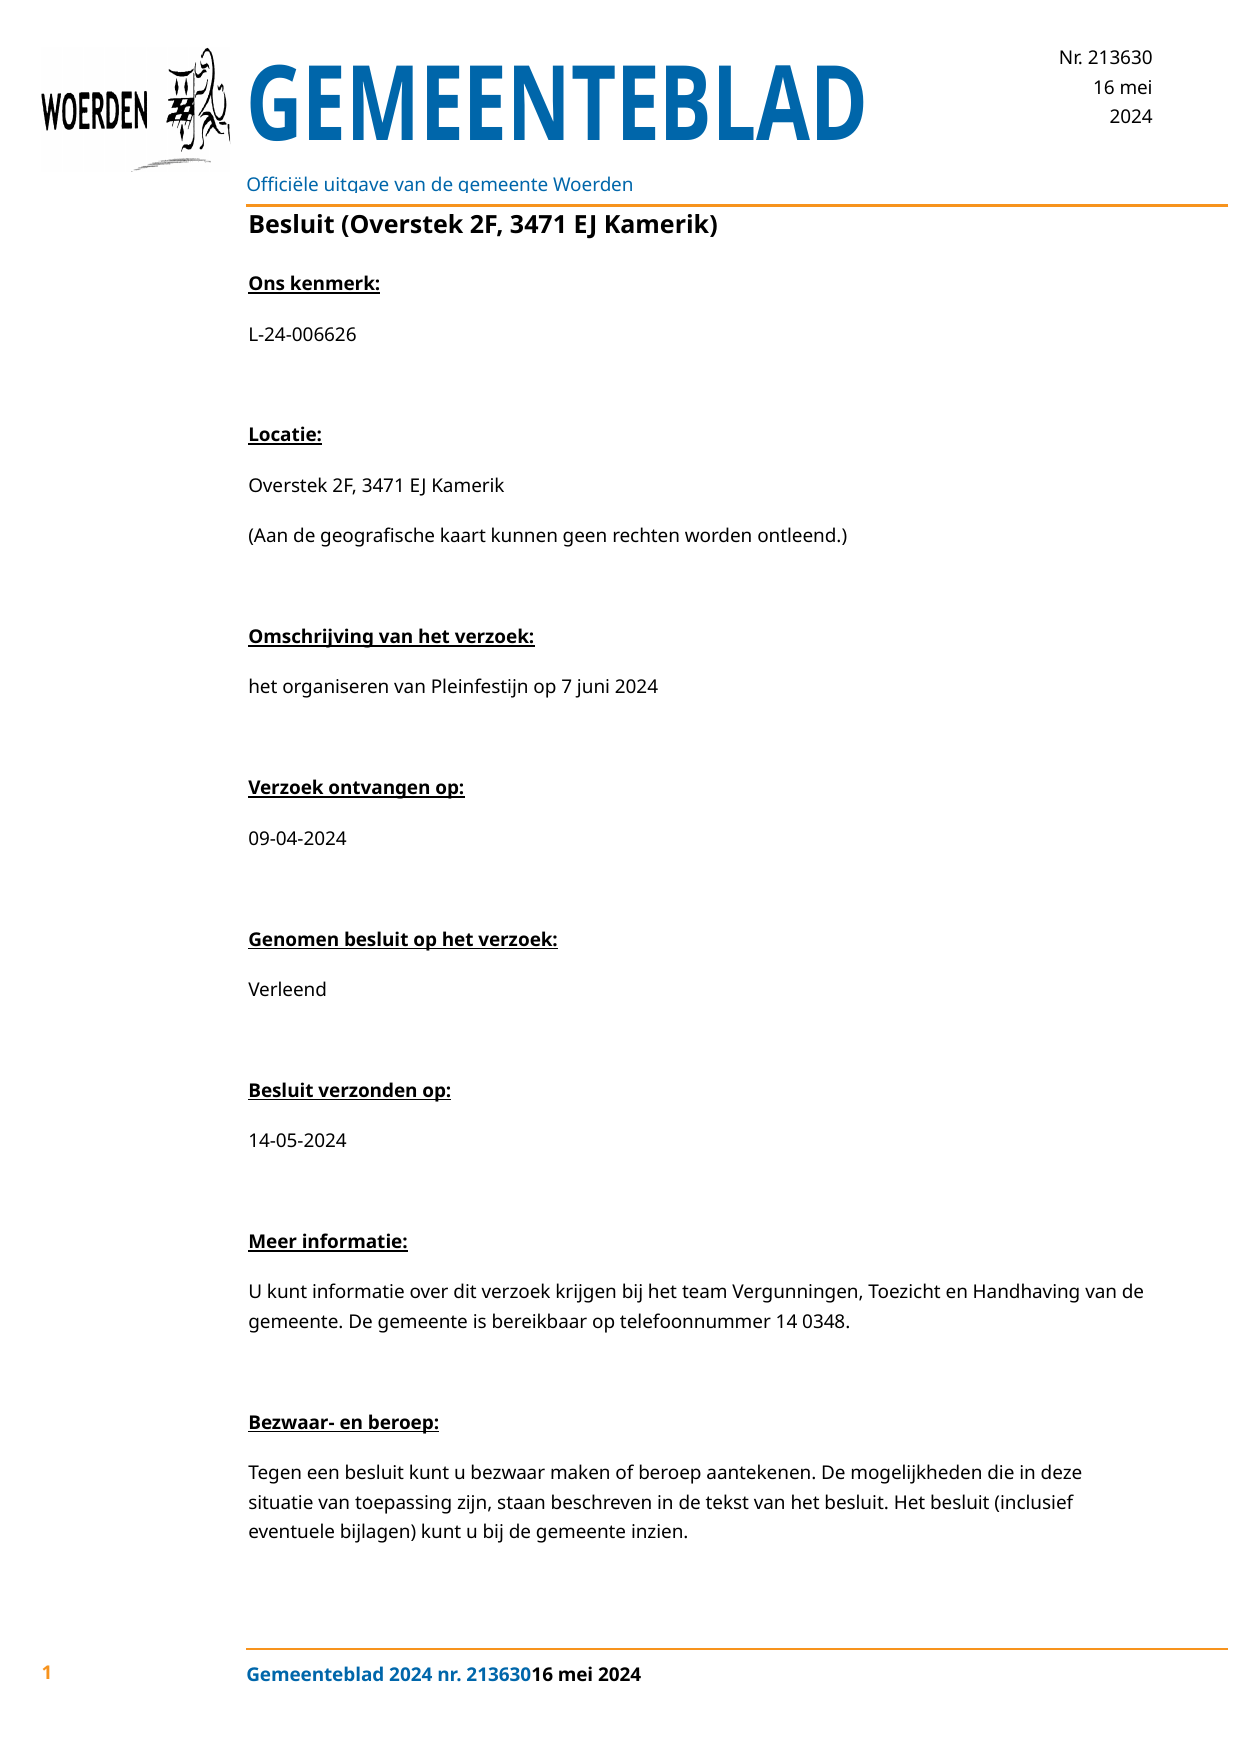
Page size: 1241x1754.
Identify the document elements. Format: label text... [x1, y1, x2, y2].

text Tegen een besluit kunt u bezwaar maken of beroep aantekenen. De mogelijkheden die in deze situatie van toepassing zijn, staan beschreven in de tekst van het besluit. Het besluit (inclusief eventuele bijlagen) kunt u bij de gemeente inzien. [248, 1459, 1152, 1544]
text Omschrijving van het verzoek: [248, 623, 1152, 649]
text Ons kenmerk: [248, 270, 1152, 296]
text Overstek 2F, 3471 EJ Kamerik [248, 472, 1152, 498]
text het organiseren van Pleinfestijn op 7 juni 2024 [248, 674, 1152, 699]
text Meer informatie: [248, 1228, 1152, 1254]
text 14-05-2024 [248, 1127, 1152, 1153]
text Besluit verzonden op: [248, 1077, 1152, 1103]
text Locatie: [248, 422, 1152, 447]
text (Aan de geografische kaart kunnen geen rechten worden ontleend.) [248, 522, 1152, 548]
text U kunt informatie over dit verzoek krijgen bij het team Vergunningen, Toezicht en Handhaving van de gemeente. De gemeente is bereikbaar op telefoonnummer 14 0348. [248, 1279, 1152, 1334]
picture [41, 47, 231, 172]
text Verzoek ontvangen op: [248, 774, 1152, 800]
text Verleend [248, 976, 1152, 1002]
text L-24-006626 [248, 321, 1152, 346]
text 09-04-2024 [248, 825, 1152, 851]
text Besluit (Overstek 2F, 3471 EJ Kamerik) [248, 207, 1152, 241]
text Bezwaar- en beroep: [248, 1409, 1152, 1435]
text Genomen besluit op het verzoek: [248, 926, 1152, 951]
